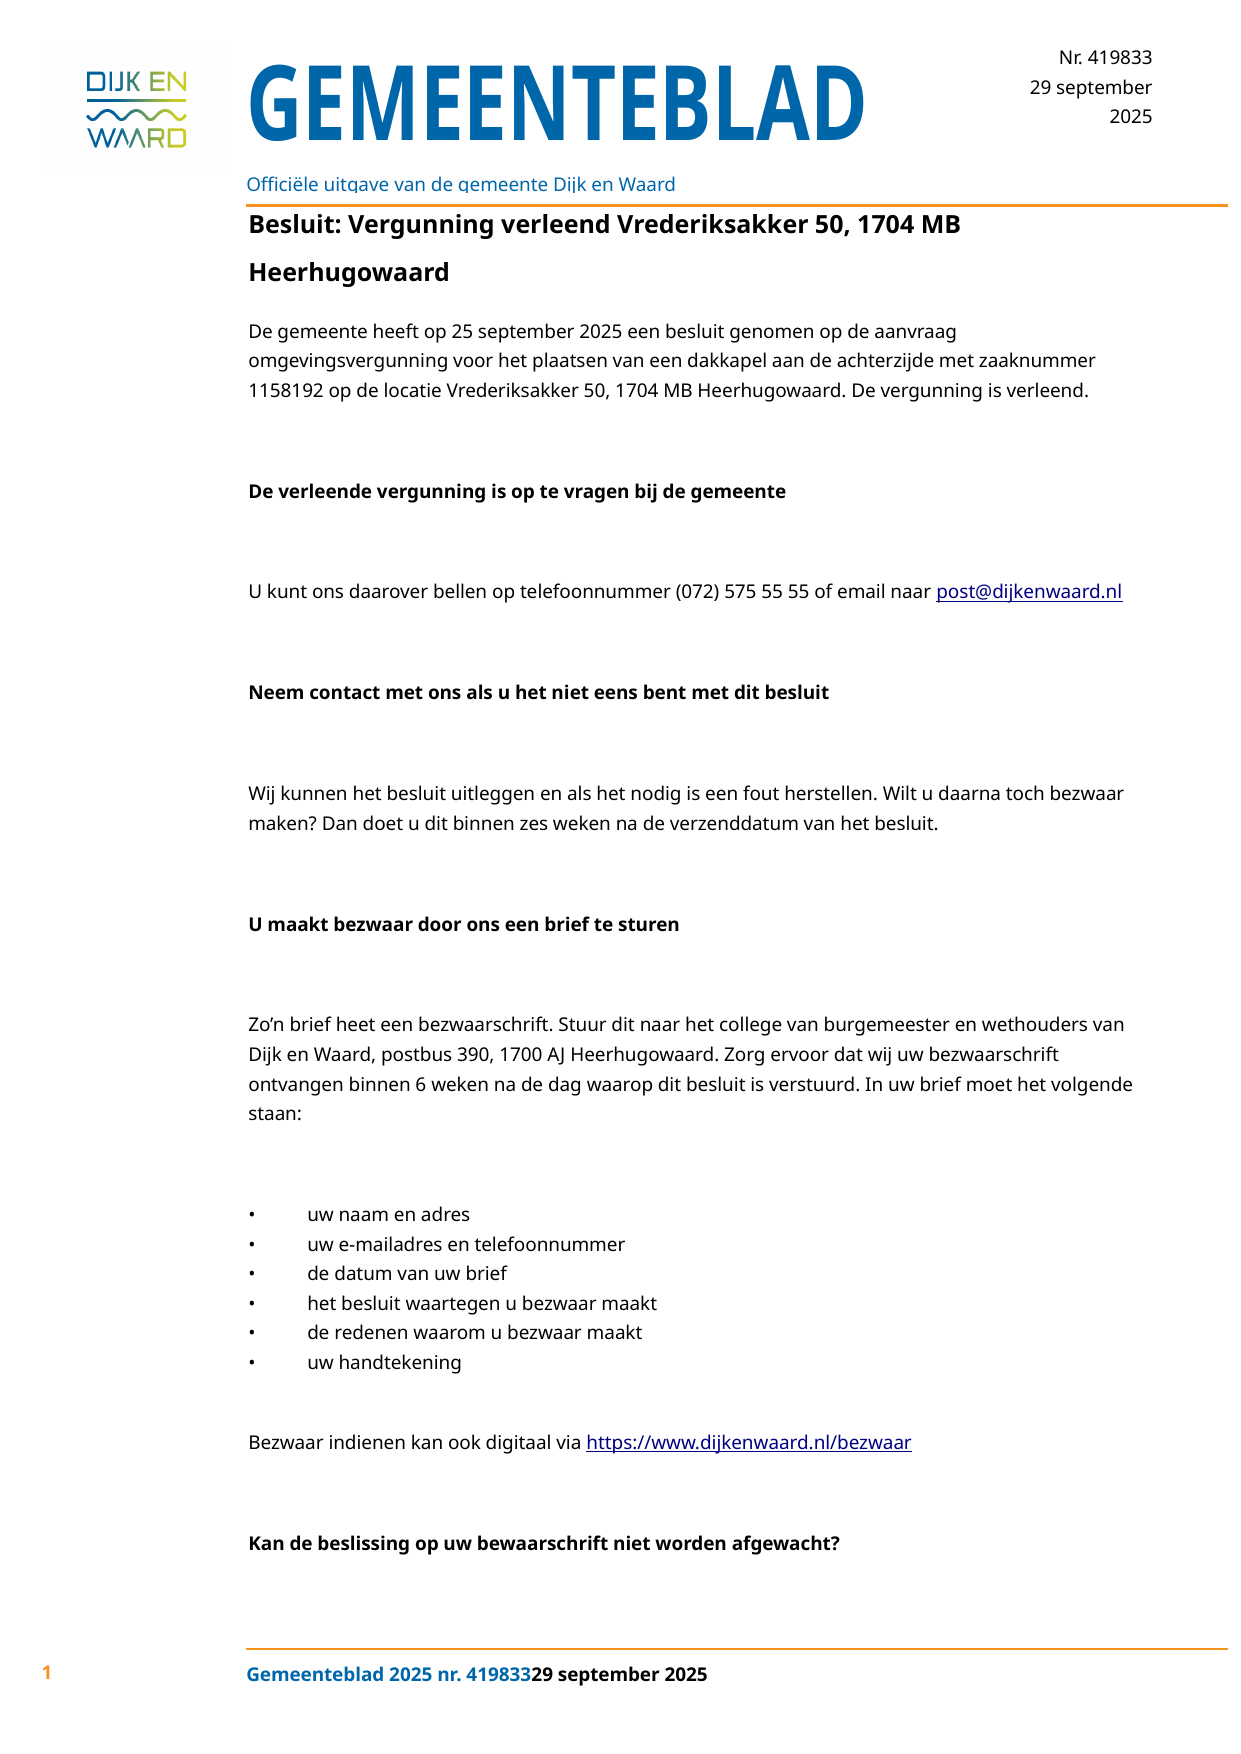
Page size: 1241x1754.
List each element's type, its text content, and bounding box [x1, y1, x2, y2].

text U kunt ons daarover bellen op telefoonnummer (072) 575 55 55 of email naar post@dijkenwaard.nl [248, 579, 1152, 604]
list het besluit waartegen u bezwaar maakt [248, 1290, 1152, 1316]
text Zo’n brief heet een bezwaarschrift. Stuur dit naar het college van burgemeester en wethouders van Dijk en Waard, postbus 390, 1700 AJ Heerhugowaard. Zorg ervoor dat wij uw bezwaarschrift ontvangen binnen 6 weken na de dag waarop dit besluit is verstuurd. In uw brief moet het volgende staan: [248, 1012, 1152, 1126]
text De verleende vergunning is op te vragen bij de gemeente [248, 478, 1152, 504]
text Wij kunnen het besluit uitleggen en als het nodig is een fout herstellen. Wilt u daarna toch bezwaar maken? Dan doet u dit binnen zes weken na de verzenddatum van het besluit. [248, 780, 1152, 836]
text De gemeente heeft op 25 september 2025 een besluit genomen op de aanvraag omgevingsvergunning voor het plaatsen van een dakkapel aan de achterzijde met zaaknummer 1158192 op de locatie Vrederiksakker 50, 1704 MB Heerhugowaard. De vergunning is verleend. [248, 318, 1152, 403]
text Besluit: Vergunning verleend Vrederiksakker 50, 1704 MB Heerhugowaard [248, 207, 1152, 288]
text U maakt bezwaar door ons een brief te sturen [248, 911, 1152, 937]
list de redenen waarom u bezwaar maakt [248, 1319, 1152, 1345]
list uw e-mailadres en telefoonnummer [248, 1231, 1152, 1257]
list uw handtekening [248, 1349, 1152, 1375]
text Neem contact met ons als u het niet eens bent met dit besluit [248, 679, 1152, 705]
text Bezwaar indienen kan ook digitaal via https://www.dijkenwaard.nl/bezwaar [248, 1429, 1152, 1455]
picture [41, 47, 231, 172]
list uw naam en adres [248, 1201, 1152, 1227]
text Kan de beslissing op uw bewaarschrift niet worden afgewacht? [248, 1530, 1152, 1556]
list de datum van uw brief [248, 1260, 1152, 1286]
